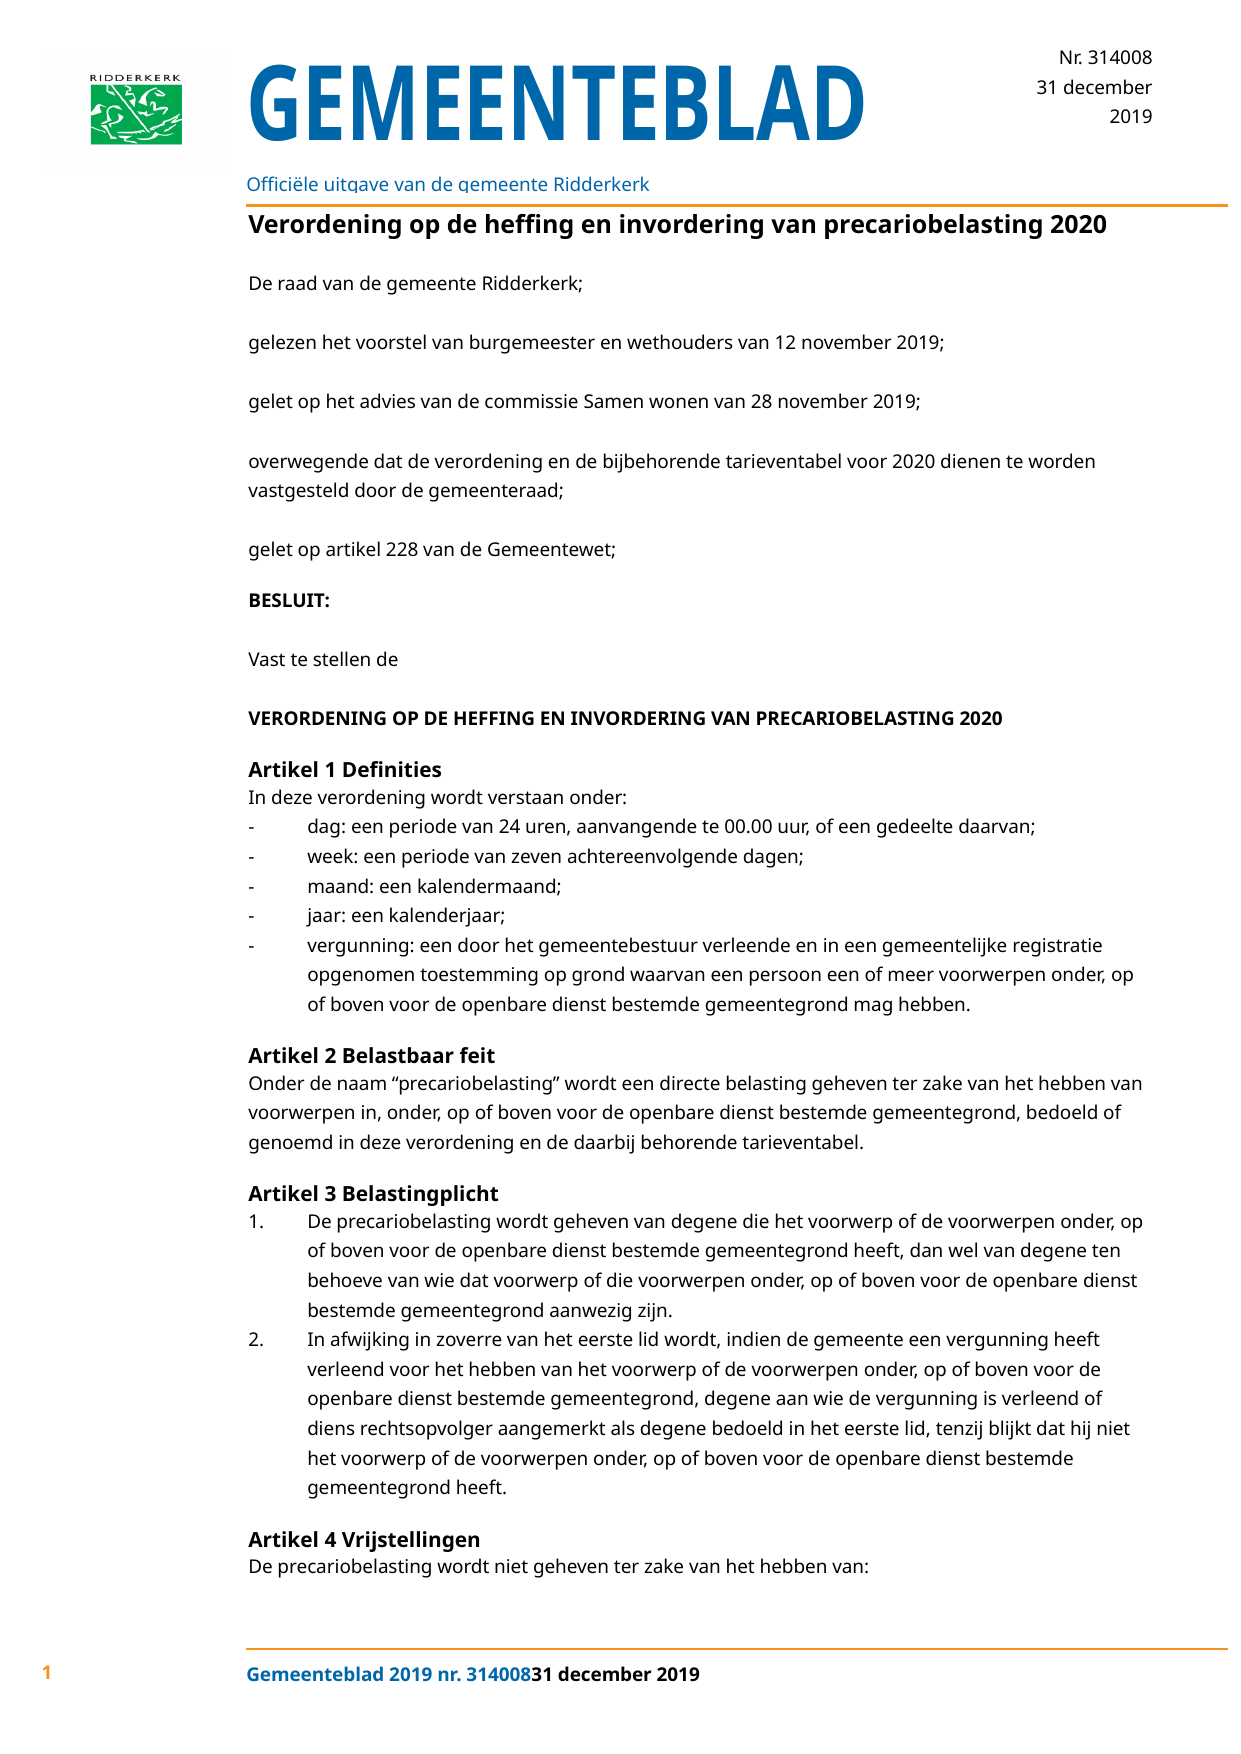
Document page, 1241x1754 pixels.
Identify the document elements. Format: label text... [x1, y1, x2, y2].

list week: een periode van zeven achtereenvolgende dagen; [248, 843, 1152, 869]
text gelezen het voorstel van burgemeester en wethouders van 12 november 2019; [248, 329, 1152, 355]
text BESLUIT: [248, 587, 1152, 613]
list vergunning: een door het gemeentebestuur verleende en in een gemeentelijke registratie opgenomen toestemming op grond waarvan een persoon een of meer voorwerpen onder, op of boven voor de openbare dienst bestemde gemeentegrond mag hebben. [248, 932, 1152, 1017]
text Verordening op de heffing en invordering van precariobelasting 2020 [248, 207, 1152, 241]
text Onder de naam “precariobelasting” wordt een directe belasting geheven ter zake van het hebben van voorwerpen in, onder, op of boven voor de openbare dienst bestemde gemeentegrond, bedoeld of genoemd in deze verordening en de daarbij behorende tarieventabel. [248, 1070, 1152, 1155]
text VERORDENING OP DE HEFFING EN INVORDERING VAN PRECARIOBELASTING 2020 [248, 705, 1152, 731]
text Artikel 2 Belastbaar feit [248, 1042, 1152, 1070]
text gelet op artikel 228 van de Gemeentewet; [248, 537, 1152, 562]
text overwegende dat de verordening en de bijbehorende tarieventabel voor 2020 dienen te worden vastgesteld door de gemeenteraad; [248, 448, 1152, 503]
text Artikel 4 Vrijstellingen [248, 1525, 1152, 1553]
text In deze verordening wordt verstaan onder: [248, 784, 1152, 810]
list dag: een periode van 24 uren, aanvangende te 00.00 uur, of een gedeelte daarvan; [248, 814, 1152, 839]
text De precariobelasting wordt niet geheven ter zake van het hebben van: [248, 1553, 1152, 1579]
text Artikel 1 Definities [248, 756, 1152, 784]
text gelet op het advies van de commissie Samen wonen van 28 november 2019; [248, 389, 1152, 414]
text De raad van de gemeente Ridderkerk; [248, 270, 1152, 296]
text Vast te stellen de [248, 646, 1152, 672]
list jaar: een kalenderjaar; [248, 902, 1152, 928]
text Artikel 3 Belastingplicht [248, 1179, 1152, 1208]
list De precariobelasting wordt geheven van degene die het voorwerp of de voorwerpen onder, op of boven voor de openbare dienst bestemde gemeentegrond heeft, dan wel van degene ten behoeve van wie dat voorwerp of die voorwerpen onder, op of boven voor de openbare dienst bestemde gemeentegrond aanwezig zijn. [248, 1208, 1152, 1322]
list In afwijking in zoverre van het eerste lid wordt, indien de gemeente een vergunning heeft verleend voor het hebben van het voorwerp of de voorwerpen onder, op of boven voor de openbare dienst bestemde gemeentegrond, degene aan wie de vergunning is verleend of diens rechtsopvolger aangemerkt als degene bedoeld in het eerste lid, tenzij blijkt dat hij niet het voorwerp of de voorwerpen onder, op of boven voor de openbare dienst bestemde gemeentegrond heeft. [248, 1326, 1152, 1500]
list maand: een kalendermaand; [248, 873, 1152, 898]
picture [41, 47, 231, 172]
